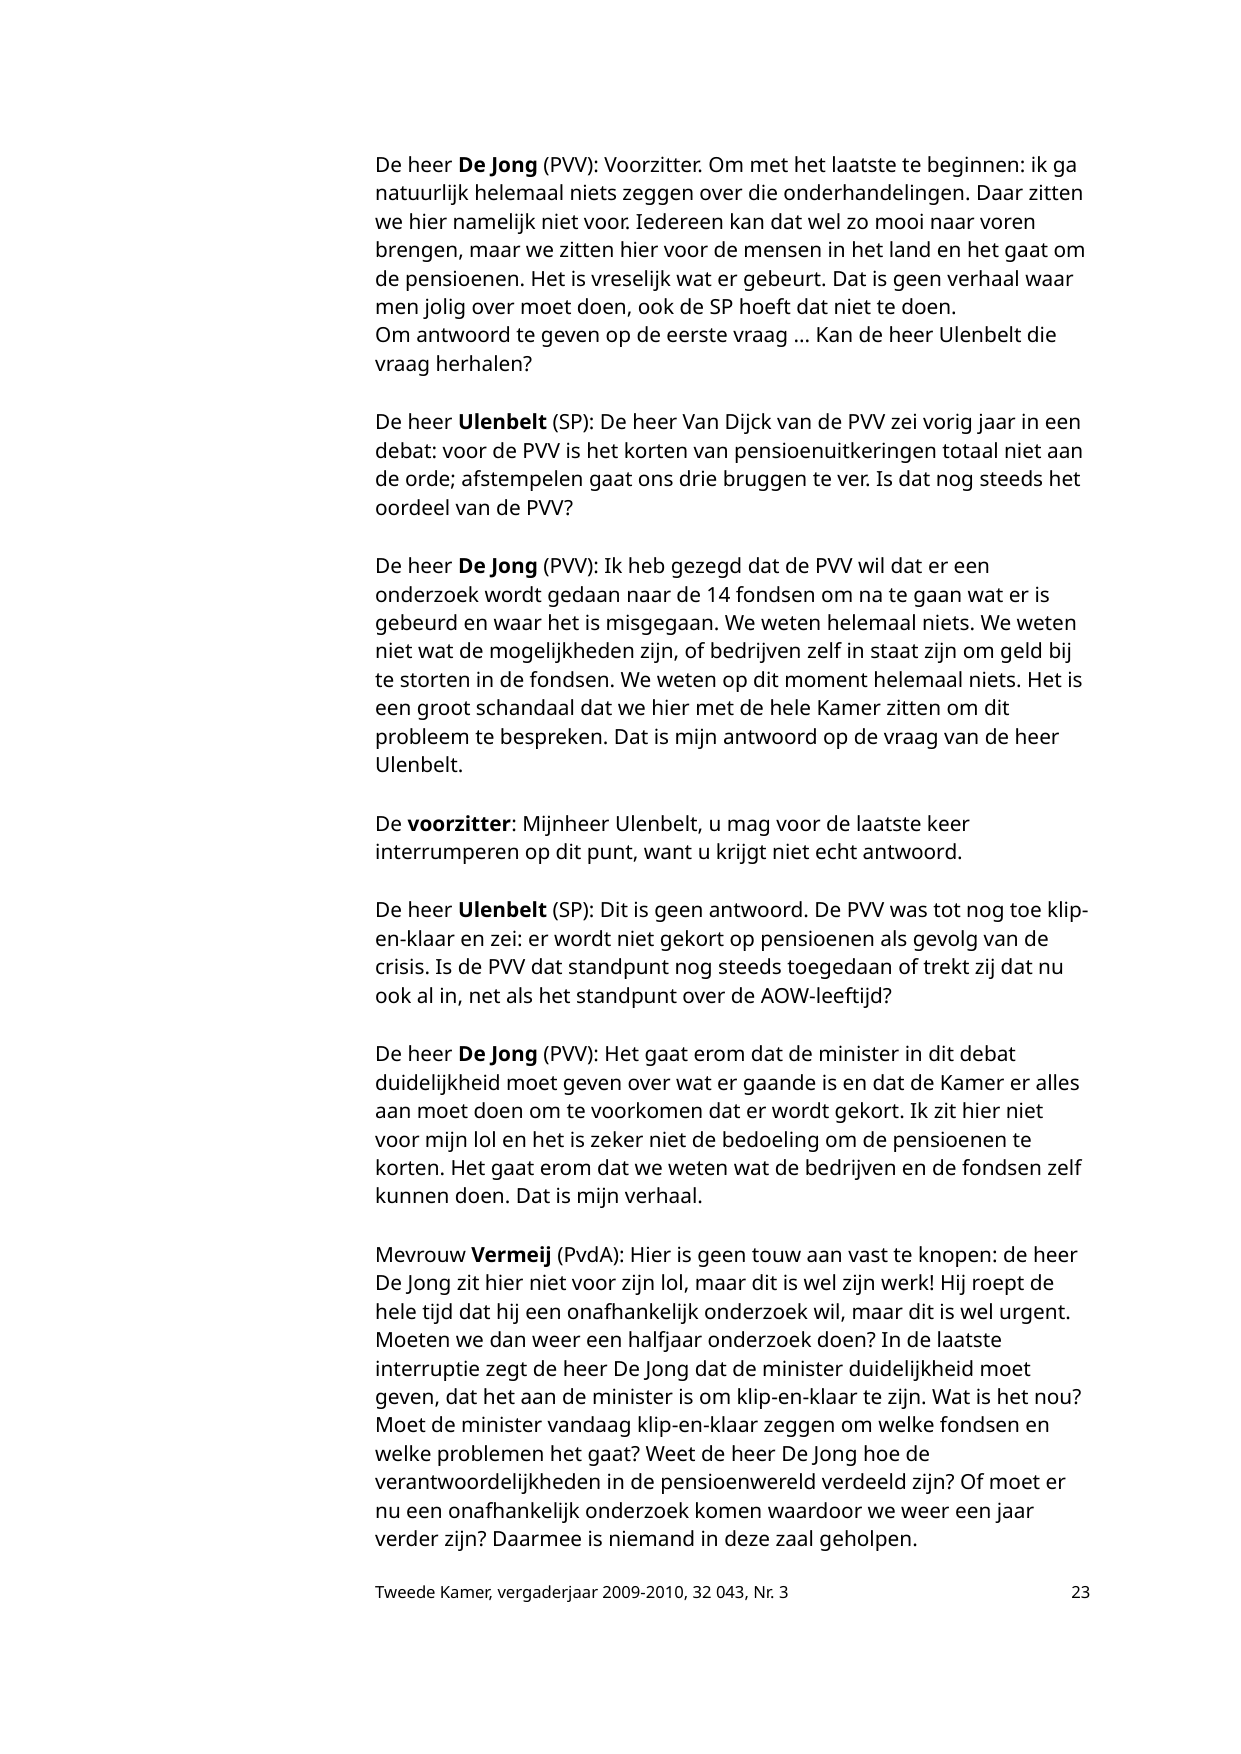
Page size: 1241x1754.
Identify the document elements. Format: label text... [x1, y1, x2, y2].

text De heer Ulenbelt (SP): De heer Van Dijck van de PVV zei vorig jaar in een debat: voor de PVV is het korten van pensioenuitkeringen totaal niet aan de orde; afstempelen gaat ons drie bruggen te ver. Is dat nog steeds het oordeel van de PVV? [375, 407, 1090, 521]
text Om antwoord te geven op de eerste vraag ... Kan de heer Ulenbelt die vraag herhalen? [375, 321, 1090, 377]
text De heer De Jong (PVV): Voorzitter. Om met het laatste te beginnen: ik ga natuurlijk helemaal niets zeggen over die onderhandelingen. Daar zitten we hier namelijk niet voor. Iedereen kan dat wel zo mooi naar voren brengen, maar we zitten hier voor de mensen in het land en het gaat om de pensioenen. Het is vreselijk wat er gebeurt. Dat is geen verhaal waar men jolig over moet doen, ook de SP hoeft dat niet te doen. [375, 150, 1090, 321]
text De heer De Jong (PVV): Het gaat erom dat de minister in dit debat duidelijkheid moet geven over wat er gaande is en dat de Kamer er alles aan moet doen om te voorkomen dat er wordt gekort. Ik zit hier niet voor mijn lol en het is zeker niet de bedoeling om de pensioenen te korten. Het gaat erom dat we weten wat de bedrijven en de fondsen zelf kunnen doen. Dat is mijn verhaal. [375, 1039, 1090, 1210]
text De heer De Jong (PVV): Ik heb gezegd dat de PVV wil dat er een onderzoek wordt gedaan naar de 14 fondsen om na te gaan wat er is gebeurd en waar het is misgegaan. We weten helemaal niets. We weten niet wat de mogelijkheden zijn, of bedrijven zelf in staat zijn om geld bij te storten in de fondsen. We weten op dit moment helemaal niets. Het is een groot schandaal dat we hier met de hele Kamer zitten om dit probleem te bespreken. Dat is mijn antwoord op de vraag van de heer Ulenbelt. [375, 551, 1090, 779]
text De heer Ulenbelt (SP): Dit is geen antwoord. De PVV was tot nog toe klip-en-klaar en zei: er wordt niet gekort op pensioenen als gevolg van de crisis. Is de PVV dat standpunt nog steeds toegedaan of trekt zij dat nu ook al in, net als het standpunt over de AOW-leeftijd? [375, 896, 1090, 1009]
text De voorzitter: Mijnheer Ulenbelt, u mag voor de laatste keer interrumperen op dit punt, want u krijgt niet echt antwoord. [375, 809, 1090, 866]
text Mevrouw Vermeij (PvdA): Hier is geen touw aan vast te knopen: de heer De Jong zit hier niet voor zijn lol, maar dit is wel zijn werk! Hij roept de hele tijd dat hij een onafhankelijk onderzoek wil, maar dit is wel urgent. Moeten we dan weer een halfjaar onderzoek doen? In de laatste interruptie zegt de heer De Jong dat de minister duidelijkheid moet geven, dat het aan de minister is om klip-en-klaar te zijn. Wat is het nou? Moet de minister vandaag klip-en-klaar zeggen om welke fondsen en welke problemen het gaat? Weet de heer De Jong hoe de verantwoordelijkheden in de pensioenwereld verdeeld zijn? Of moet er nu een onafhankelijk onderzoek komen waardoor we weer een jaar verder zijn? Daarmee is niemand in deze zaal geholpen. [375, 1240, 1090, 1553]
